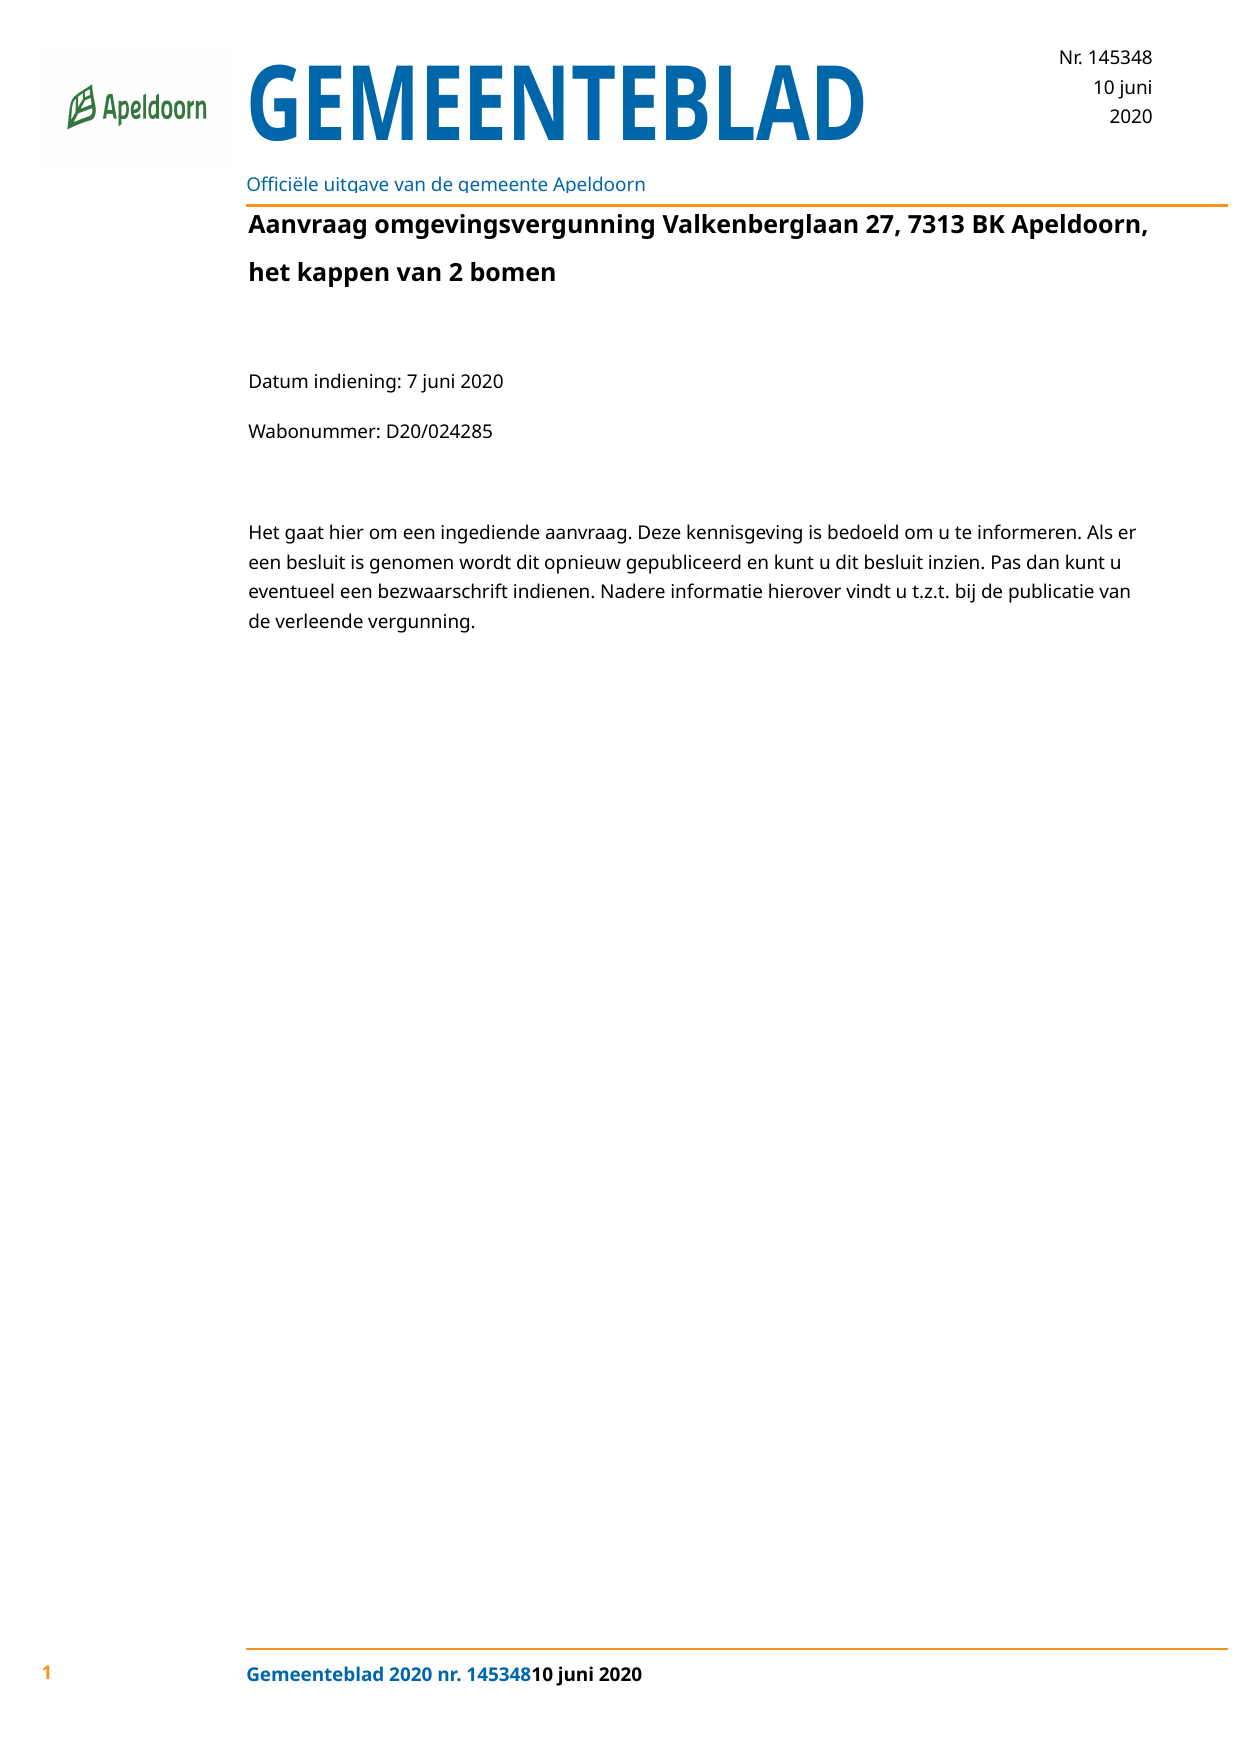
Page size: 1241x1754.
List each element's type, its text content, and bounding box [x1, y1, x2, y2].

text Datum indiening: 7 juni 2020 [248, 368, 1152, 394]
picture [41, 47, 231, 172]
text Het gaat hier om een ingediende aanvraag. Deze kennisgeving is bedoeld om u te informeren. Als er een besluit is genomen wordt dit opnieuw gepubliceerd en kunt u dit besluit inzien. Pas dan kunt u eventueel een bezwaarschrift indienen. Nadere informatie hierover vindt u t.z.t. bij de publicatie van de verleende vergunning. [248, 519, 1152, 634]
text Aanvraag omgevingsvergunning Valkenberglaan 27, 7313 BK Apeldoorn, het kappen van 2 bomen [248, 207, 1152, 288]
text Wabonummer: D20/024285 [248, 419, 1152, 444]
